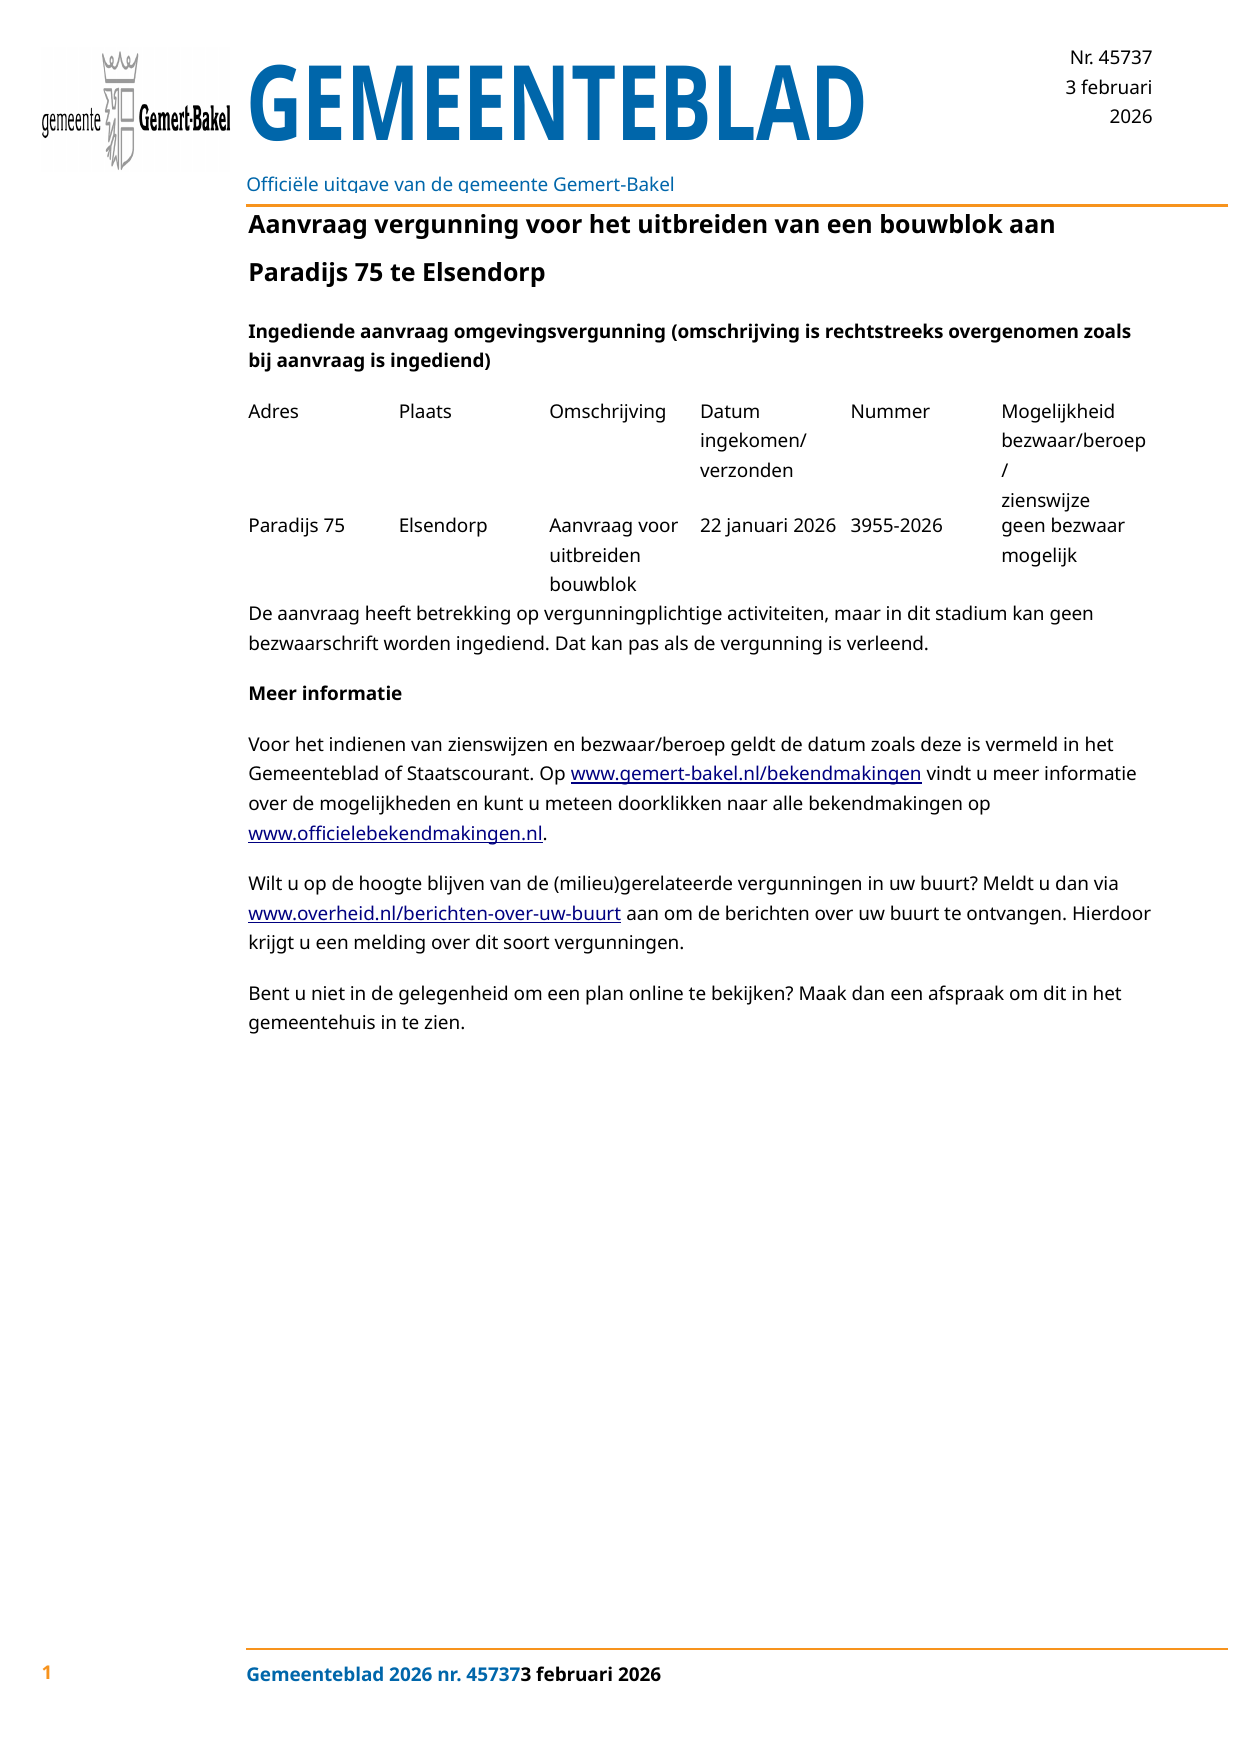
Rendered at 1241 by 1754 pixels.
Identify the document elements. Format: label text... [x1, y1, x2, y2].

text Ingediende aanvraag omgevingsvergunning (omschrijving is rechtstreeks overgenomen zoals bij aanvraag is ingediend) [248, 318, 1152, 373]
text Aanvraag vergunning voor het uitbreiden van een bouwblok aan Paradijs 75 te Elsendorp [248, 207, 1152, 288]
text Bent u niet in de gelegenheid om een plan online te bekijken? Maak dan een afspraak om dit in het gemeentehuis in te zien. [248, 980, 1152, 1035]
text Wilt u op de hoogte blijven van de (milieu)gerelateerde vergunningen in uw buurt? Meldt u dan via www.overheid.nl/berichten-over-uw-buurt aan om de berichten over uw buurt te ontvangen. Hierdoor krijgt u een melding over dit soort vergunningen. [248, 870, 1152, 955]
picture [41, 47, 231, 172]
table_cell Aanvraag voor uitbreiden bouwblok [549, 513, 700, 597]
table_cell Paradijs 75 [248, 513, 398, 597]
text Voor het indienen van zienswijzen en bezwaar/beroep geldt de datum zoals deze is vermeld in het Gemeenteblad of Staatscourant. Op www.gemert-bakel.nl/bekendmakingen vindt u meer informatie over de mogelijkheden en kunt u meteen doorklikken naar alle bekendmakingen op www.officielebekendmakingen.nl. [248, 731, 1152, 846]
text De aanvraag heeft betrekking op vergunningplichtige activiteiten, maar in dit stadium kan geen bezwaarschrift worden ingediend. Dat kan pas als de vergunning is verleend. [248, 601, 1152, 656]
table_header Mogelijkheid bezwaar/beroep/ zienswijze [1001, 398, 1152, 512]
table_cell 3955-2026 [850, 513, 1001, 597]
table_cell Elsendorp [399, 513, 549, 597]
table_header Nummer [850, 398, 1001, 512]
table_header Adres [248, 398, 398, 512]
table_cell 22 januari 2026 [700, 513, 850, 597]
table_header Plaats [399, 398, 549, 512]
table_header Datum ingekomen/ verzonden [700, 398, 850, 512]
table_header Omschrijving [549, 398, 700, 512]
text Meer informatie [248, 681, 1152, 706]
table_cell geen bezwaar mogelijk [1001, 513, 1152, 597]
